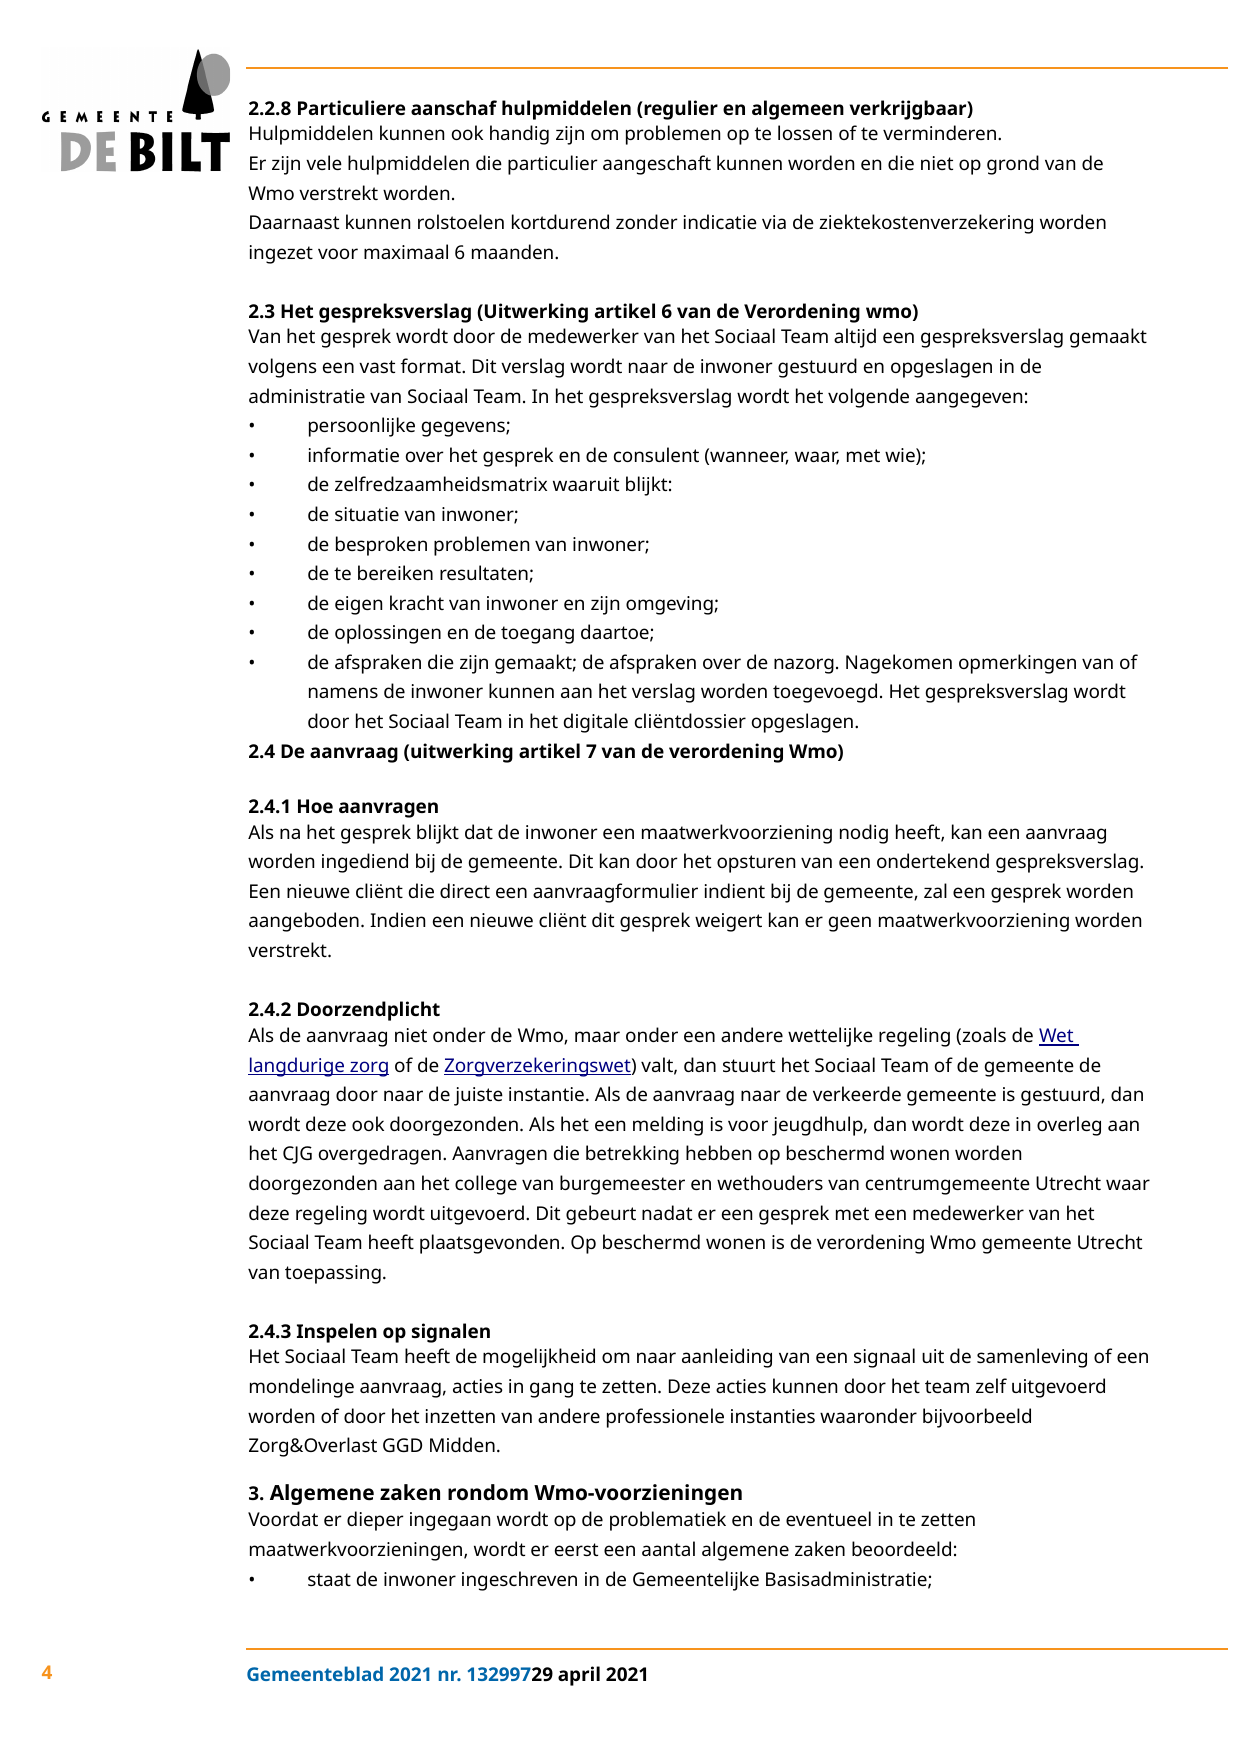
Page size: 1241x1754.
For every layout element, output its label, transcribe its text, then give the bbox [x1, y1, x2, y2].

text 2.3 Het gespreksverslag (Uitwerking artikel 6 van de Verordening wmo) [248, 298, 1152, 324]
text Van het gesprek wordt door de medewerker van het Sociaal Team altijd een gespreksverslag gemaakt volgens een vast format. Dit verslag wordt naar de inwoner gestuurd en opgeslagen in de administratie van Sociaal Team. In het gespreksverslag wordt het volgende aangegeven: [248, 324, 1152, 409]
list de situatie van inwoner; [248, 501, 1152, 527]
list de afspraken die zijn gemaakt; de afspraken over de nazorg. Nagekomen opmerkingen van of namens de inwoner kunnen aan het verslag worden toegevoegd. Het gespreksverslag wordt door het Sociaal Team in het digitale cliëntdossier opgeslagen. [248, 649, 1152, 734]
text 2.4 De aanvraag (uitwerking artikel 7 van de verordening Wmo) [248, 738, 1152, 764]
text Het Sociaal Team heeft de mogelijkheid om naar aanleiding van een signaal uit de samenleving of een mondelinge aanvraag, acties in gang te zetten. Deze acties kunnen door het team zelf uitgevoerd worden of door het inzetten van andere professionele instanties waaronder bijvoorbeeld Zorg&Overlast GGD Midden. [248, 1344, 1152, 1458]
list persoonlijke gegevens; [248, 412, 1152, 438]
list de oplossingen en de toegang daartoe; [248, 619, 1152, 645]
text Er zijn vele hulpmiddelen die particulier aangeschaft kunnen worden en die niet op grond van de Wmo verstrekt worden. [248, 150, 1152, 205]
text Als na het gesprek blijkt dat de inwoner een maatwerkvoorziening nodig heeft, kan een aanvraag worden ingediend bij de gemeente. Dit kan door het opsturen van een ondertekend gespreksverslag. Een nieuwe cliënt die direct een aanvraagformulier indient bij de gemeente, zal een gesprek worden aangeboden. Indien een nieuwe cliënt dit gesprek weigert kan er geen maatwerkvoorziening worden verstrekt. [248, 819, 1152, 963]
list de besproken problemen van inwoner; [248, 531, 1152, 557]
list de te bereiken resultaten; [248, 560, 1152, 586]
text 2.4.2 Doorzendplicht [248, 996, 1152, 1022]
list staat de inwoner ingeschreven in de Gemeentelijke Basisadministratie; [248, 1566, 1152, 1591]
text 2.4.3 Inspelen op signalen [248, 1318, 1152, 1344]
list de eigen kracht van inwoner en zijn omgeving; [248, 590, 1152, 616]
text Als de aanvraag niet onder de Wmo, maar onder een andere wettelijke regeling (zoals de Wet langdurige zorg of de Zorgverzekeringswet) valt, dan stuurt het Sociaal Team of de gemeente de aanvraag door naar de juiste instantie. Als de aanvraag naar de verkeerde gemeente is gestuurd, dan wordt deze ook doorgezonden. Als het een melding is voor jeugdhulp, dan wordt deze in overleg aan het CJG overgedragen. Aanvragen die betrekking hebben op beschermd wonen worden doorgezonden aan het college van burgemeester en wethouders van centrumgemeente Utrecht waar deze regeling wordt uitgevoerd. Dit gebeurt nadat er een gesprek met een medewerker van het Sociaal Team heeft plaatsgevonden. Op beschermd wonen is de verordening Wmo gemeente Utrecht van toepassing. [248, 1022, 1152, 1284]
text 3. Algemene zaken rondom Wmo-voorzieningen [248, 1478, 1152, 1507]
text 2.2.8 Particuliere aanschaf hulpmiddelen (regulier en algemeen verkrijgbaar) [248, 95, 1152, 121]
picture [41, 47, 231, 172]
list de zelfredzaamheidsmatrix waaruit blijkt: [248, 472, 1152, 497]
text 2.4.1 Hoe aanvragen [248, 793, 1152, 819]
text Voordat er dieper ingegaan wordt op de problematiek en de eventueel in te zetten maatwerkvoorzieningen, wordt er eerst een aantal algemene zaken beoordeeld: [248, 1507, 1152, 1562]
text Daarnaast kunnen rolstoelen kortdurend zonder indicatie via de ziektekostenverzekering worden ingezet voor maximaal 6 maanden. [248, 209, 1152, 264]
text Hulpmiddelen kunnen ook handig zijn om problemen op te lossen of te verminderen. [248, 121, 1152, 146]
list informatie over het gesprek en de consulent (wanneer, waar, met wie); [248, 442, 1152, 468]
